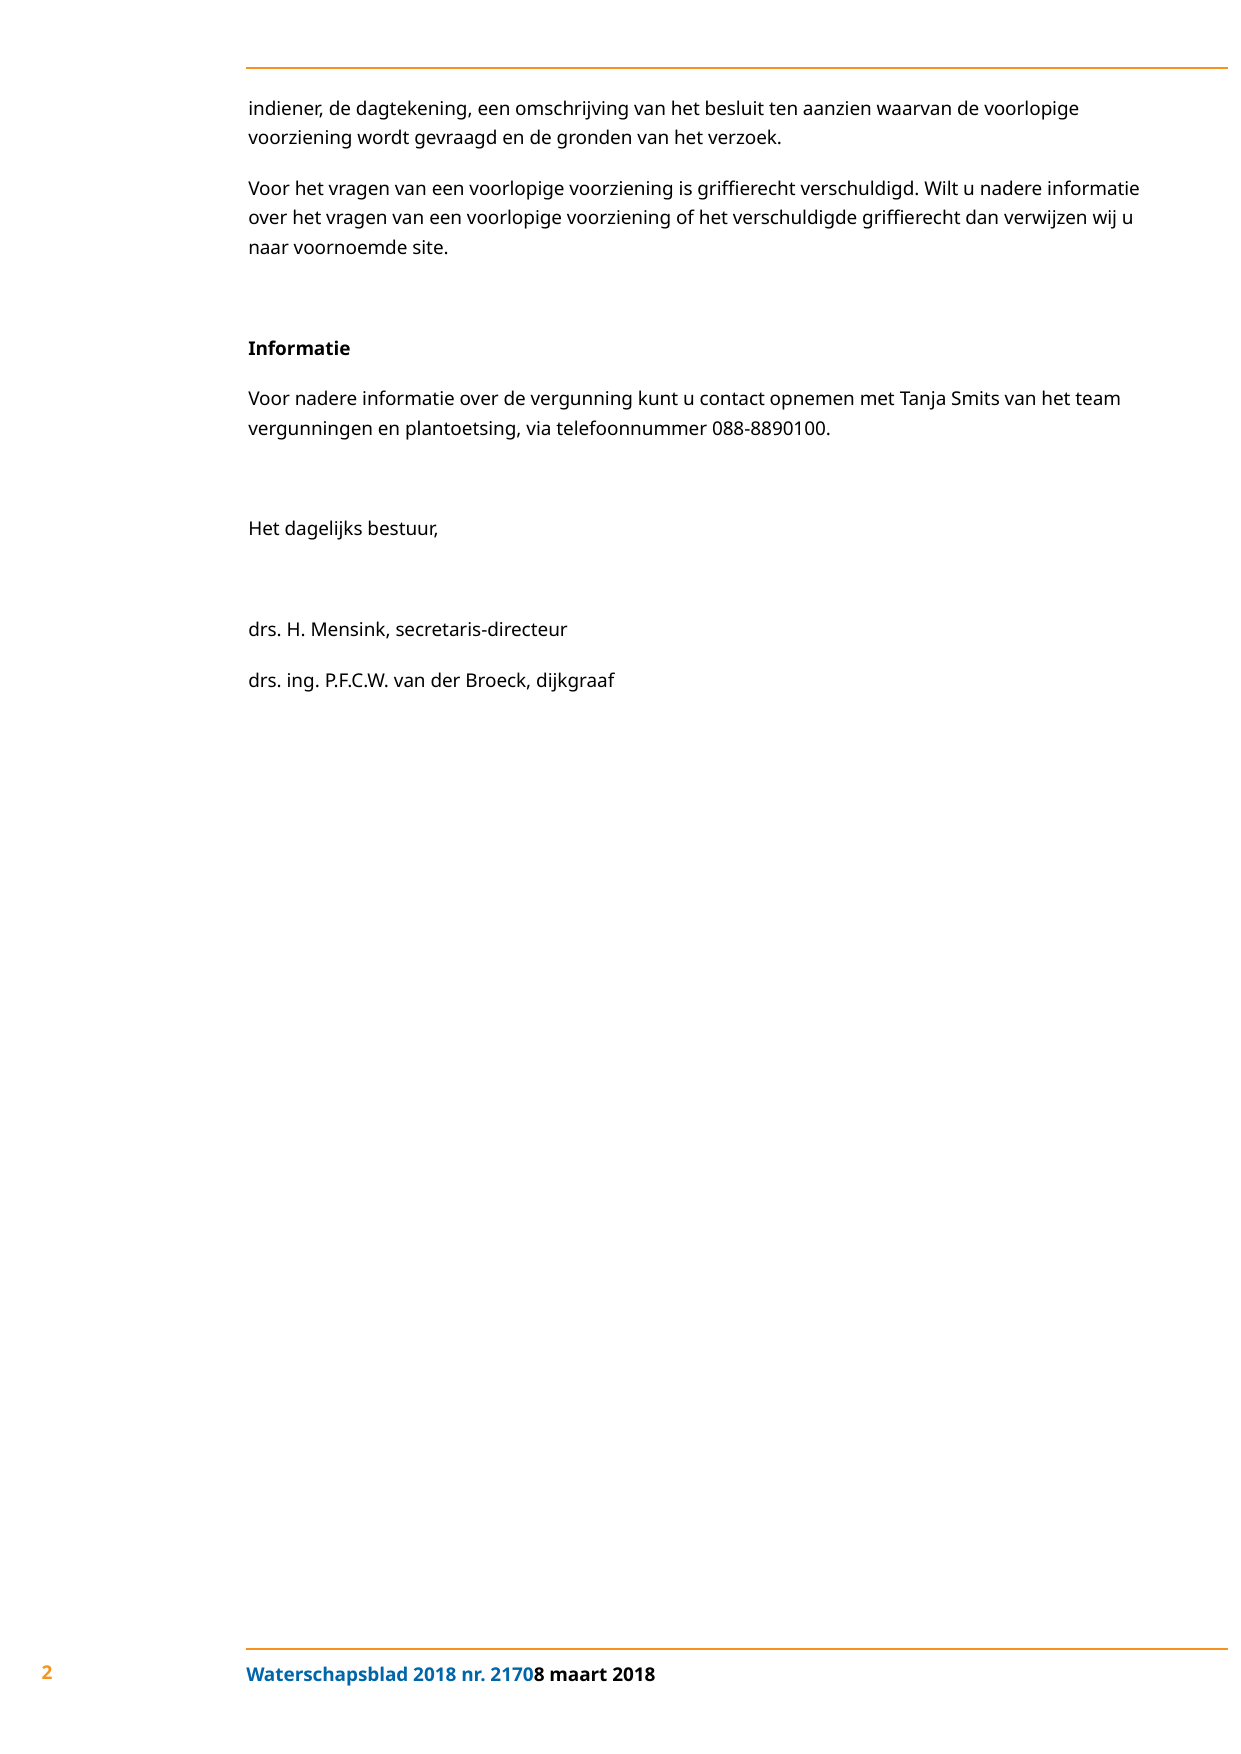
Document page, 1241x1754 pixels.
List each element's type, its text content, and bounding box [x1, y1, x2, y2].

picture [41, 47, 231, 172]
text Het dagelijks bestuur, [248, 516, 1152, 541]
text drs. H. Mensink, secretaris-directeur [248, 616, 1152, 642]
text Voor nadere informatie over de vergunning kunt u contact opnemen met Tanja Smits van het team vergunningen en plantoetsing, via telefoonnummer 088-8890100. [248, 385, 1152, 441]
text Voor het vragen van een voorlopige voorziening is griffierecht verschuldigd. Wilt u nadere informatie over het vragen van een voorlopige voorziening of het verschuldigde griffierecht dan verwijzen wij u naar voornoemde site. [248, 175, 1152, 260]
text drs. ing. P.F.C.W. van der Broeck, dijkgraaf [248, 667, 1152, 693]
text indiener, de dagtekening, een omschrijving van het besluit ten aanzien waarvan de voorlopige voorziening wordt gevraagd en de gronden van het verzoek. [248, 95, 1152, 150]
text Informatie [248, 335, 1152, 361]
